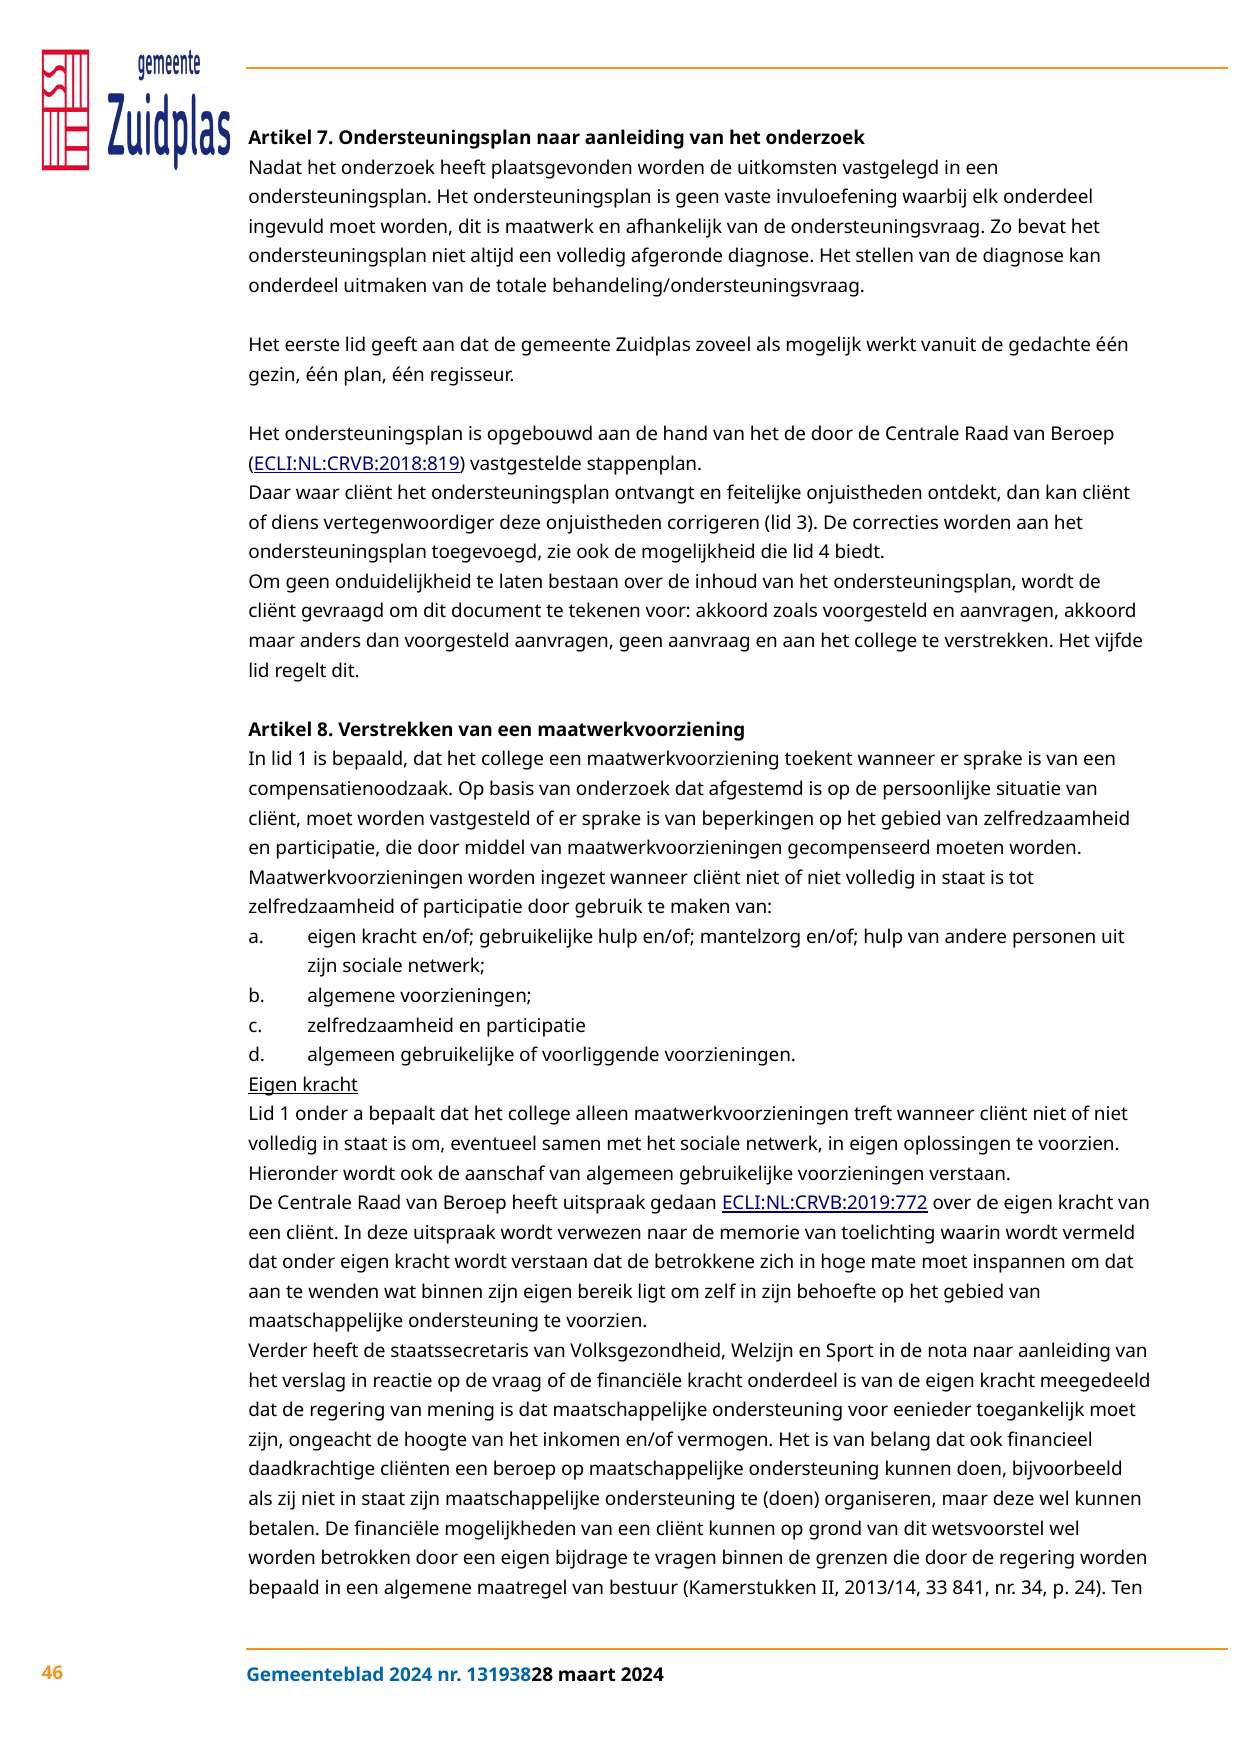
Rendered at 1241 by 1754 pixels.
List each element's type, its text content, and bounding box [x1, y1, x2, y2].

text Om geen onduidelijkheid te laten bestaan over de inhoud van het ondersteuningsplan, wordt de cliënt gevraagd om dit document te tekenen voor: akkoord zoals voorgesteld en aanvragen, akkoord maar anders dan voorgesteld aanvragen, geen aanvraag en aan het college te verstrekken. Het vijfde lid regelt dit. [248, 568, 1152, 683]
text De Centrale Raad van Beroep heeft uitspraak gedaan ECLI:NL:CRVB:2019:772 over de eigen kracht van een cliënt. In deze uitspraak wordt verwezen naar de memorie van toelichting waarin wordt vermeld dat onder eigen kracht wordt verstaan dat de betrokkene zich in hoge mate moet inspannen om dat aan te wenden wat binnen zijn eigen bereik ligt om zelf in zijn behoefte op het gebied van maatschappelijke ondersteuning te voorzien. [248, 1189, 1152, 1333]
text In lid 1 is bepaald, dat het college een maatwerkvoorziening toekent wanneer er sprake is van een compensatienoodzaak. Op basis van onderzoek dat afgestemd is op de persoonlijke situatie van cliënt, moet worden vastgesteld of er sprake is van beperkingen op het gebied van zelfredzaamheid en participatie, die door middel van maatwerkvoorzieningen gecompenseerd moeten worden. Maatwerkvoorzieningen worden ingezet wanneer cliënt niet of niet volledig in staat is tot zelfredzaamheid of participatie door gebruik te maken van: [248, 746, 1152, 919]
text Artikel 8. Verstrekken van een maatwerkvoorziening [248, 716, 1152, 742]
text Daar waar cliënt het ondersteuningsplan ontvangt en feitelijke onjuistheden ontdekt, dan kan cliënt of diens vertegenwoordiger deze onjuistheden corrigeren (lid 3). De correcties worden aan het ondersteuningsplan toegevoegd, zie ook de mogelijkheid die lid 4 biedt. [248, 479, 1152, 564]
list eigen kracht en/of; gebruikelijke hulp en/of; mantelzorg en/of; hulp van andere personen uit zijn sociale netwerk; [248, 923, 1152, 978]
text Lid 1 onder a bepaalt dat het college alleen maatwerkvoorzieningen treft wanneer cliënt niet of niet volledig in staat is om, eventueel samen met het sociale netwerk, in eigen oplossingen te voorzien. Hieronder wordt ook de aanschaf van algemeen gebruikelijke voorzieningen verstaan. [248, 1101, 1152, 1186]
text Het eerste lid geeft aan dat de gemeente Zuidplas zoveel als mogelijk werkt vanuit de gedachte één gezin, één plan, één regisseur. [248, 331, 1152, 387]
list algemeen gebruikelijke of voorliggende voorzieningen. [248, 1041, 1152, 1067]
text Eigen kracht [248, 1071, 1152, 1097]
list algemene voorzieningen; [248, 982, 1152, 1008]
picture [41, 47, 231, 172]
text Artikel 7. Ondersteuningsplan naar aanleiding van het onderzoek [248, 124, 1152, 150]
text Het ondersteuningsplan is opgebouwd aan de hand van het de door de Centrale Raad van Beroep (ECLI:NL:CRVB:2018:819) vastgestelde stappenplan. [248, 420, 1152, 476]
list zelfredzaamheid en participatie [248, 1012, 1152, 1038]
text Nadat het onderzoek heeft plaatsgevonden worden de uitkomsten vastgelegd in een ondersteuningsplan. Het ondersteuningsplan is geen vaste invuloefening waarbij elk onderdeel ingevuld moet worden, dit is maatwerk en afhankelijk van de ondersteuningsvraag. Zo bevat het ondersteuningsplan niet altijd een volledig afgeronde diagnose. Het stellen van de diagnose kan onderdeel uitmaken van de totale behandeling/ondersteuningsvraag. [248, 154, 1152, 298]
text Verder heeft de staatssecretaris van Volksgezondheid, Welzijn en Sport in de nota naar aanleiding van het verslag in reactie op de vraag of de financiële kracht onderdeel is van de eigen kracht meegedeeld dat de regering van mening is dat maatschappelijke ondersteuning voor eenieder toegankelijk moet zijn, ongeacht de hoogte van het inkomen en/of vermogen. Het is van belang dat ook financieel daadkrachtige cliënten een beroep op maatschappelijke ondersteuning kunnen doen, bijvoorbeeld als zij niet in staat zijn maatschappelijke ondersteuning te (doen) organiseren, maar deze wel kunnen betalen. De financiële mogelijkheden van een cliënt kunnen op grond van dit wetsvoorstel wel worden betrokken door een eigen bijdrage te vragen binnen de grenzen die door de regering worden bepaald in een algemene maatregel van bestuur (Kamerstukken II, 2013/14, 33 841, nr. 34, p. 24). Ten [248, 1337, 1152, 1600]
